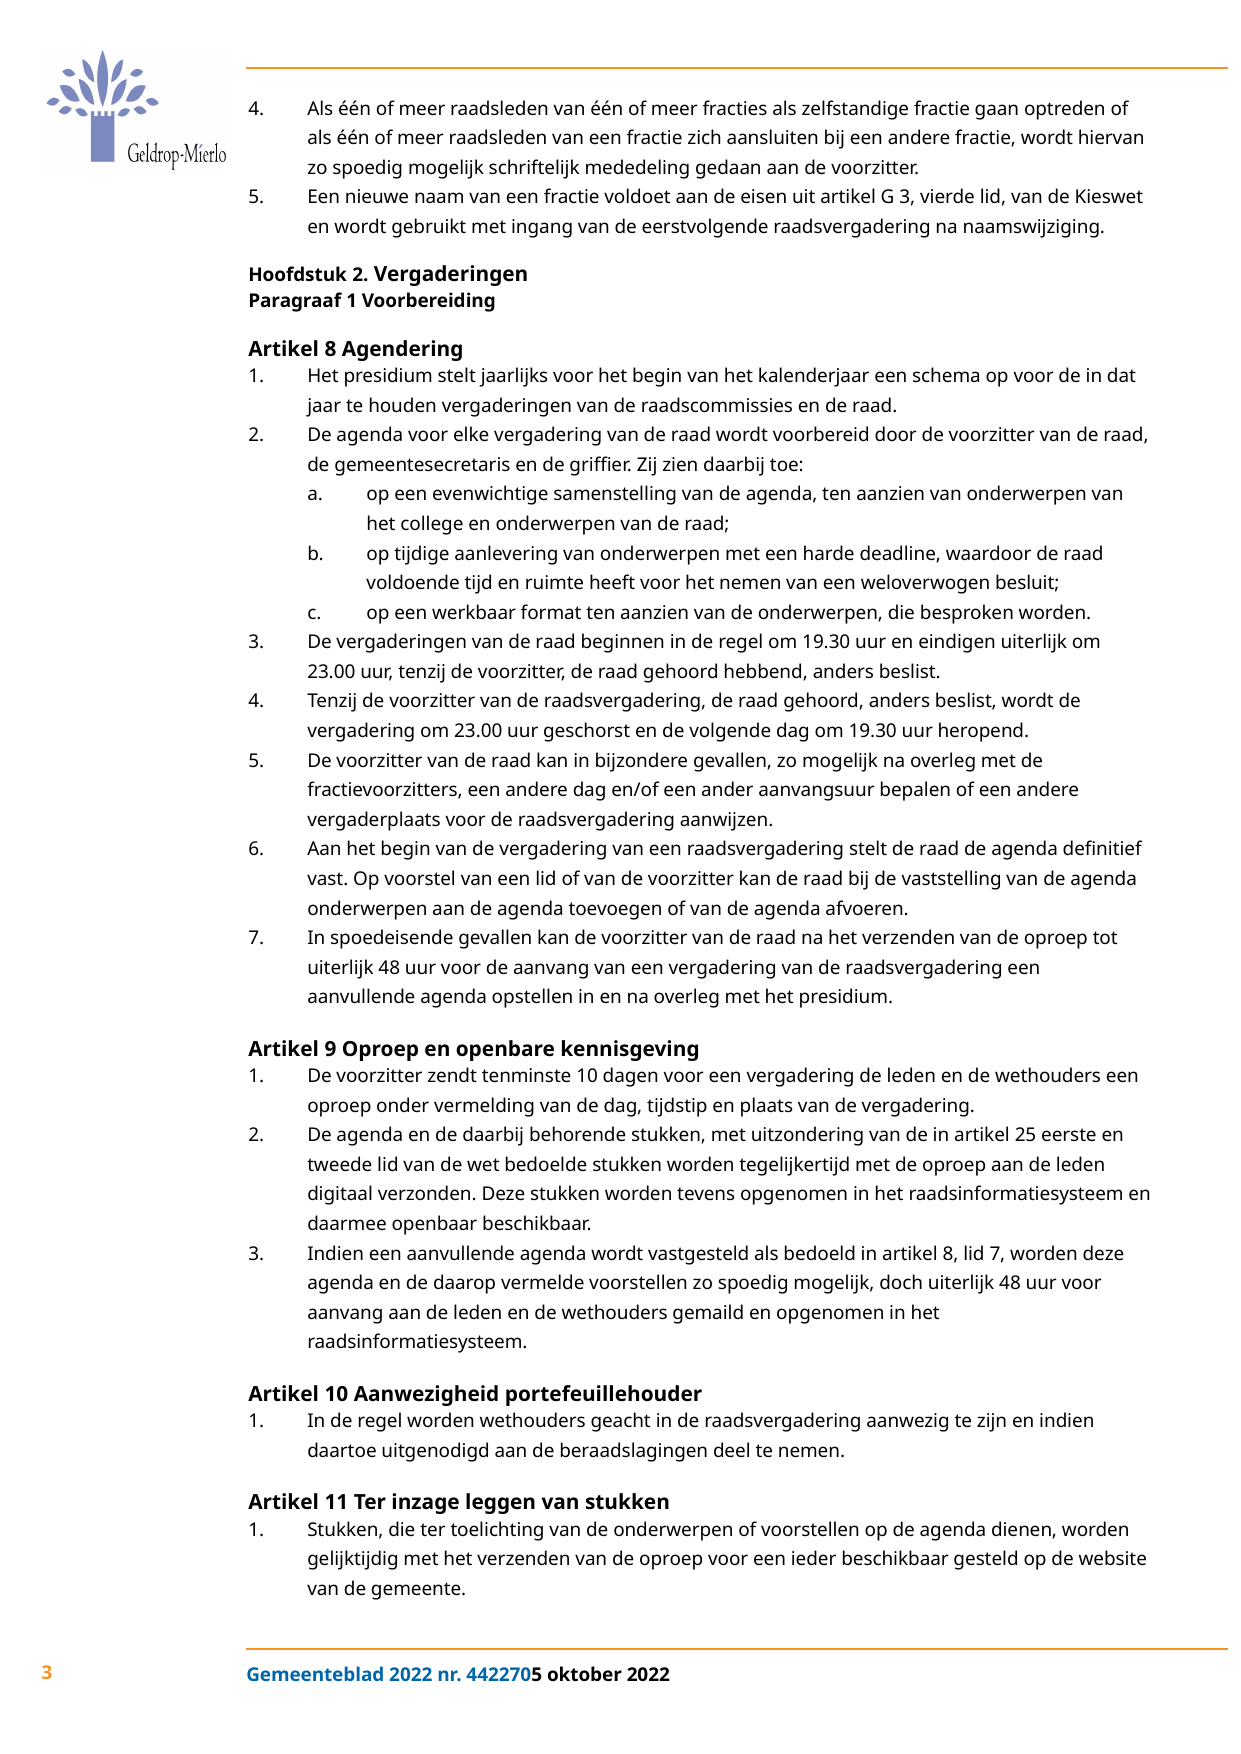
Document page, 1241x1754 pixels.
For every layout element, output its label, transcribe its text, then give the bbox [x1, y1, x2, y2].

list op tijdige aanlevering van onderwerpen met een harde deadline, waardoor de raad voldoende tijd en ruimte heeft voor het nemen van een weloverwogen besluit; [307, 540, 1152, 595]
text Artikel 11 Ter inzage leggen van stukken [248, 1487, 1152, 1516]
text Artikel 8 Agendering [248, 334, 1152, 362]
text Artikel 10 Aanwezigheid portefeuillehouder [248, 1379, 1152, 1407]
list Een nieuwe naam van een fractie voldoet aan de eisen uit artikel G 3, vierde lid, van de Kieswet en wordt gebruikt met ingang van de eerstvolgende raadsvergadering na naamswijziging. [248, 183, 1152, 239]
list De voorzitter zendt tenminste 10 dagen voor een vergadering de leden en de wethouders een oproep onder vermelding van de dag, tijdstip en plaats van de vergadering. [248, 1062, 1152, 1118]
list Stukken, die ter toelichting van de onderwerpen of voorstellen op de agenda dienen, worden gelijktijdig met het verzenden van de oproep voor een ieder beschikbaar gesteld op de website van de gemeente. [248, 1516, 1152, 1601]
picture [41, 47, 231, 172]
list Tenzij de voorzitter van de raadsvergadering, de raad gehoord, anders beslist, wordt de vergadering om 23.00 uur geschorst en de volgende dag om 19.30 uur heropend. [248, 688, 1152, 743]
list De agenda voor elke vergadering van de raad wordt voorbereid door de voorzitter van de raad, de gemeentesecretaris en de griffier. Zij zien daarbij toe: [248, 421, 1152, 477]
list op een werkbaar format ten aanzien van de onderwerpen, die besproken worden. [307, 599, 1152, 624]
list Als één of meer raadsleden van één of meer fracties als zelfstandige fractie gaan optreden of als één of meer raadsleden van een fractie zich aansluiten bij een andere fractie, wordt hiervan zo spoedig mogelijk schriftelijk mededeling gedaan aan de voorzitter. [248, 95, 1152, 180]
list In de regel worden wethouders geacht in de raadsvergadering aanwezig te zijn en indien daartoe uitgenodigd aan de beraadslagingen deel te nemen. [248, 1407, 1152, 1463]
text Hoofdstuk 2. Vergaderingen [248, 259, 1152, 287]
list Het presidium stelt jaarlijks voor het begin van het kalenderjaar een schema op voor de in dat jaar te houden vergaderingen van de raadscommissies en de raad. [248, 362, 1152, 417]
list De vergaderingen van de raad beginnen in de regel om 19.30 uur en eindigen uiterlijk om 23.00 uur, tenzij de voorzitter, de raad gehoord hebbend, anders beslist. [248, 628, 1152, 684]
list Indien een aanvullende agenda wordt vastgesteld als bedoeld in artikel 8, lid 7, worden deze agenda en de daarop vermelde voorstellen zo spoedig mogelijk, doch uiterlijk 48 uur voor aanvang aan de leden en de wethouders gemaild en opgenomen in het raadsinformatiesysteem. [248, 1240, 1152, 1354]
text Artikel 9 Oproep en openbare kennisgeving [248, 1034, 1152, 1062]
list op een evenwichtige samenstelling van de agenda, ten aanzien van onderwerpen van het college en onderwerpen van de raad; [307, 481, 1152, 536]
list Aan het begin van de vergadering van een raadsvergadering stelt de raad de agenda definitief vast. Op voorstel van een lid of van de voorzitter kan de raad bij de vaststelling van de agenda onderwerpen aan de agenda toevoegen of van de agenda afvoeren. [248, 836, 1152, 920]
text Paragraaf 1 Voorbereiding [248, 287, 1152, 313]
list In spoedeisende gevallen kan de voorzitter van de raad na het verzenden van de oproep tot uiterlijk 48 uur voor de aanvang van een vergadering van de raadsvergadering een aanvullende agenda opstellen in en na overleg met het presidium. [248, 924, 1152, 1009]
list De agenda en de daarbij behorende stukken, met uitzondering van de in artikel 25 eerste en tweede lid van de wet bedoelde stukken worden tegelijkertijd met de oproep aan de leden digitaal verzonden. Deze stukken worden tevens opgenomen in het raadsinformatiesysteem en daarmee openbaar beschikbaar. [248, 1121, 1152, 1236]
list De voorzitter van de raad kan in bijzondere gevallen, zo mogelijk na overleg met de fractievoorzitters, een andere dag en/of een ander aanvangsuur bepalen of een andere vergaderplaats voor de raadsvergadering aanwijzen. [248, 747, 1152, 832]
